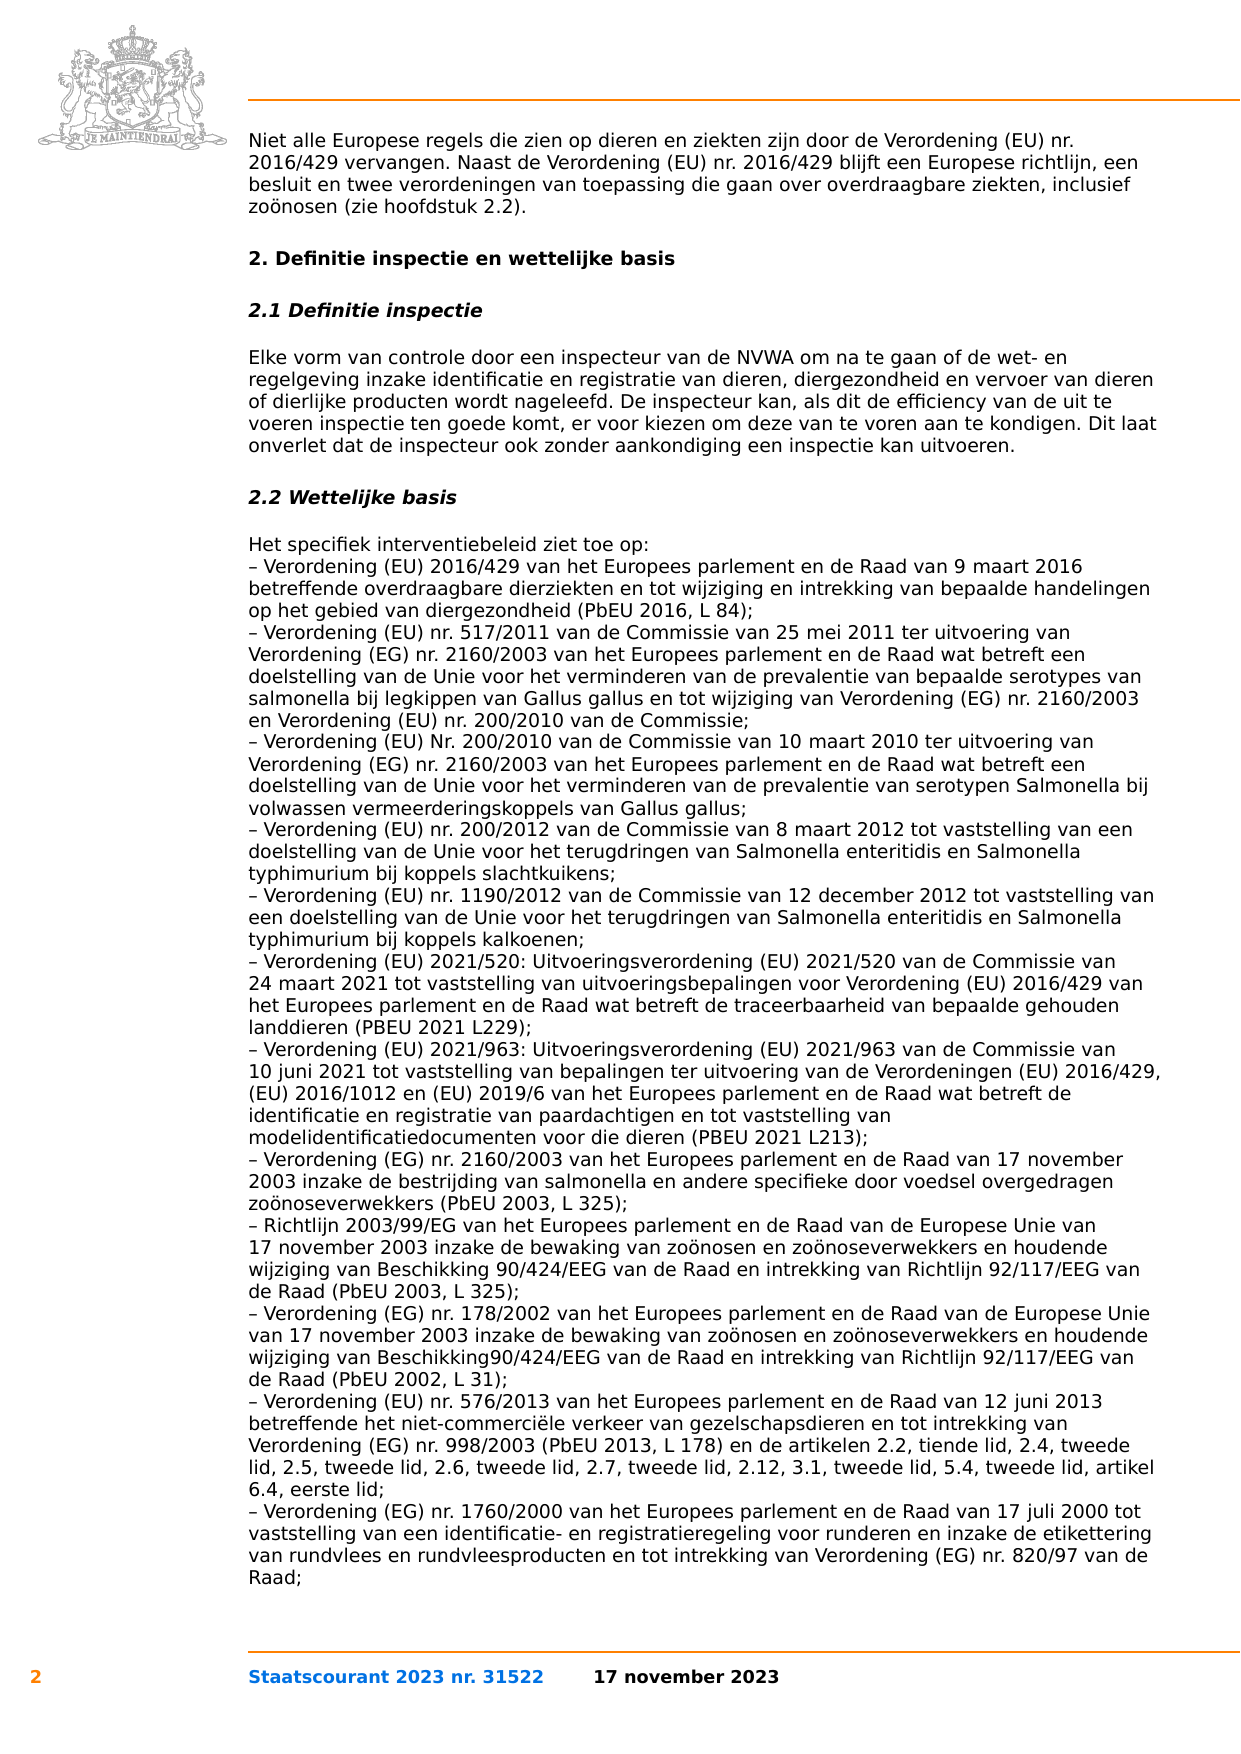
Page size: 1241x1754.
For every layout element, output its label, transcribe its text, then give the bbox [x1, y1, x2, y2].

text – Verordening (EU) nr. 576/2013 van het Europees parlement en de Raad van 12 juni 2013 betreffende het niet-commerciële verkeer van gezelschapsdieren en tot intrekking van Verordening (EG) nr. 998/2003 (PbEU 2013, L 178) en de artikelen 2.2, tiende lid, 2.4, tweede lid, 2.5, tweede lid, 2.6, tweede lid, 2.7, tweede lid, 2.12, 3.1, tweede lid, 5.4, tweede lid, artikel 6.4, eerste lid; [248, 1391, 1163, 1501]
text Het specifiek interventiebeleid ziet toe op: [248, 534, 1163, 556]
text – Verordening (EU) nr. 517/2011 van de Commissie van 25 mei 2011 ter uitvoering van Verordening (EG) nr. 2160/2003 van het Europees parlement en de Raad wat betreft een doelstelling van de Unie voor het verminderen van de prevalentie van bepaalde serotypes van salmonella bij legkippen van Gallus gallus en tot wijziging van Verordening (EG) nr. 2160/2003 en Verordening (EU) nr. 200/2010 van de Commissie; [248, 622, 1163, 731]
text – Verordening (EU) 2016/429 van het Europees parlement en de Raad van 9 maart 2016 betreffende overdraagbare dierziekten en tot wijziging en intrekking van bepaalde handelingen op het gebied van diergezondheid (PbEU 2016, L 84); [248, 556, 1163, 622]
text – Verordening (EU) 2021/963: Uitvoeringsverordening (EU) 2021/963 van de Commissie van 10 juni 2021 tot vaststelling van bepalingen ter uitvoering van de Verordeningen (EU) 2016/429, (EU) 2016/1012 en (EU) 2019/6 van het Europees parlement en de Raad wat betreft de identificatie en registratie van paardachtigen en tot vaststelling van modelidentificatiedocumenten voor die dieren (PBEU 2021 L213); [248, 1039, 1163, 1149]
text – Verordening (EG) nr. 2160/2003 van het Europees parlement en de Raad van 17 november 2003 inzake de bestrijding van salmonella en andere specifieke door voedsel overgedragen zoönoseverwekkers (PbEU 2003, L 325); [248, 1149, 1163, 1215]
text – Verordening (EG) nr. 1760/2000 van het Europees parlement en de Raad van 17 juli 2000 tot vaststelling van een identificatie- en registratieregeling voor runderen en inzake de etikettering van rundvlees en rundvleesproducten en tot intrekking van Verordening (EG) nr. 820/97 van de Raad; [248, 1501, 1163, 1589]
text – Verordening (EG) nr. 178/2002 van het Europees parlement en de Raad van de Europese Unie van 17 november 2003 inzake de bewaking van zoönosen en zoönoseverwekkers en houdende wijziging van Beschikking90/424/EEG van de Raad en intrekking van Richtlijn 92/117/EEG van de Raad (PbEU 2002, L 31); [248, 1303, 1163, 1391]
subtitle 2.1 Definitie inspectie [248, 300, 1163, 322]
text – Verordening (EU) nr. 1190/2012 van de Commissie van 12 december 2012 tot vaststelling van een doelstelling van de Unie voor het terugdringen van Salmonella enteritidis en Salmonella typhimurium bij koppels kalkoenen; [248, 885, 1163, 951]
text Niet alle Europese regels die zien op dieren en ziekten zijn door de Verordening (EU) nr. 2016/429 vervangen. Naast de Verordening (EU) nr. 2016/429 blijft een Europese richtlijn, een besluit en twee verordeningen van toepassing die gaan over overdraagbare ziekten, inclusief zoönosen (zie hoofdstuk 2.2). [248, 130, 1163, 218]
text – Verordening (EU) 2021/520: Uitvoeringsverordening (EU) 2021/520 van de Commissie van 24 maart 2021 tot vaststelling van uitvoeringsbepalingen voor Verordening (EU) 2016/429 van het Europees parlement en de Raad wat betreft de traceerbaarheid van bepaalde gehouden landdieren (PBEU 2021 L229); [248, 951, 1163, 1039]
text – Richtlijn 2003/99/EG van het Europees parlement en de Raad van de Europese Unie van 17 november 2003 inzake de bewaking van zoönosen en zoönoseverwekkers en houdende wijziging van Beschikking 90/424/EEG van de Raad en intrekking van Richtlijn 92/117/EEG van de Raad (PbEU 2003, L 325); [248, 1215, 1163, 1303]
text – Verordening (EU) Nr. 200/2010 van de Commissie van 10 maart 2010 ter uitvoering van Verordening (EG) nr. 2160/2003 van het Europees parlement en de Raad wat betreft een doelstelling van de Unie voor het verminderen van de prevalentie van serotypen Salmonella bij volwassen vermeerderingskoppels van Gallus gallus; [248, 731, 1163, 819]
text – Verordening (EU) nr. 200/2012 van de Commissie van 8 maart 2012 tot vaststelling van een doelstelling van de Unie voor het terugdringen van Salmonella enteritidis en Salmonella typhimurium bij koppels slachtkuikens; [248, 819, 1163, 885]
text Elke vorm van controle door een inspecteur van de NVWA om na te gaan of de wet- en regelgeving inzake identificatie en registratie van dieren, diergezondheid en vervoer van dieren of dierlijke producten wordt nageleefd. De inspecteur kan, als dit de efficiency van de uit te voeren inspectie ten goede komt, er voor kiezen om deze van te voren aan te kondigen. Dit laat onverlet dat de inspecteur ook zonder aankondiging een inspectie kan uitvoeren. [248, 347, 1163, 457]
subtitle 2.2 Wettelijke basis [248, 487, 1163, 509]
subtitle 2. Definitie inspectie en wettelijke basis [248, 248, 1163, 270]
picture [38, 25, 227, 150]
